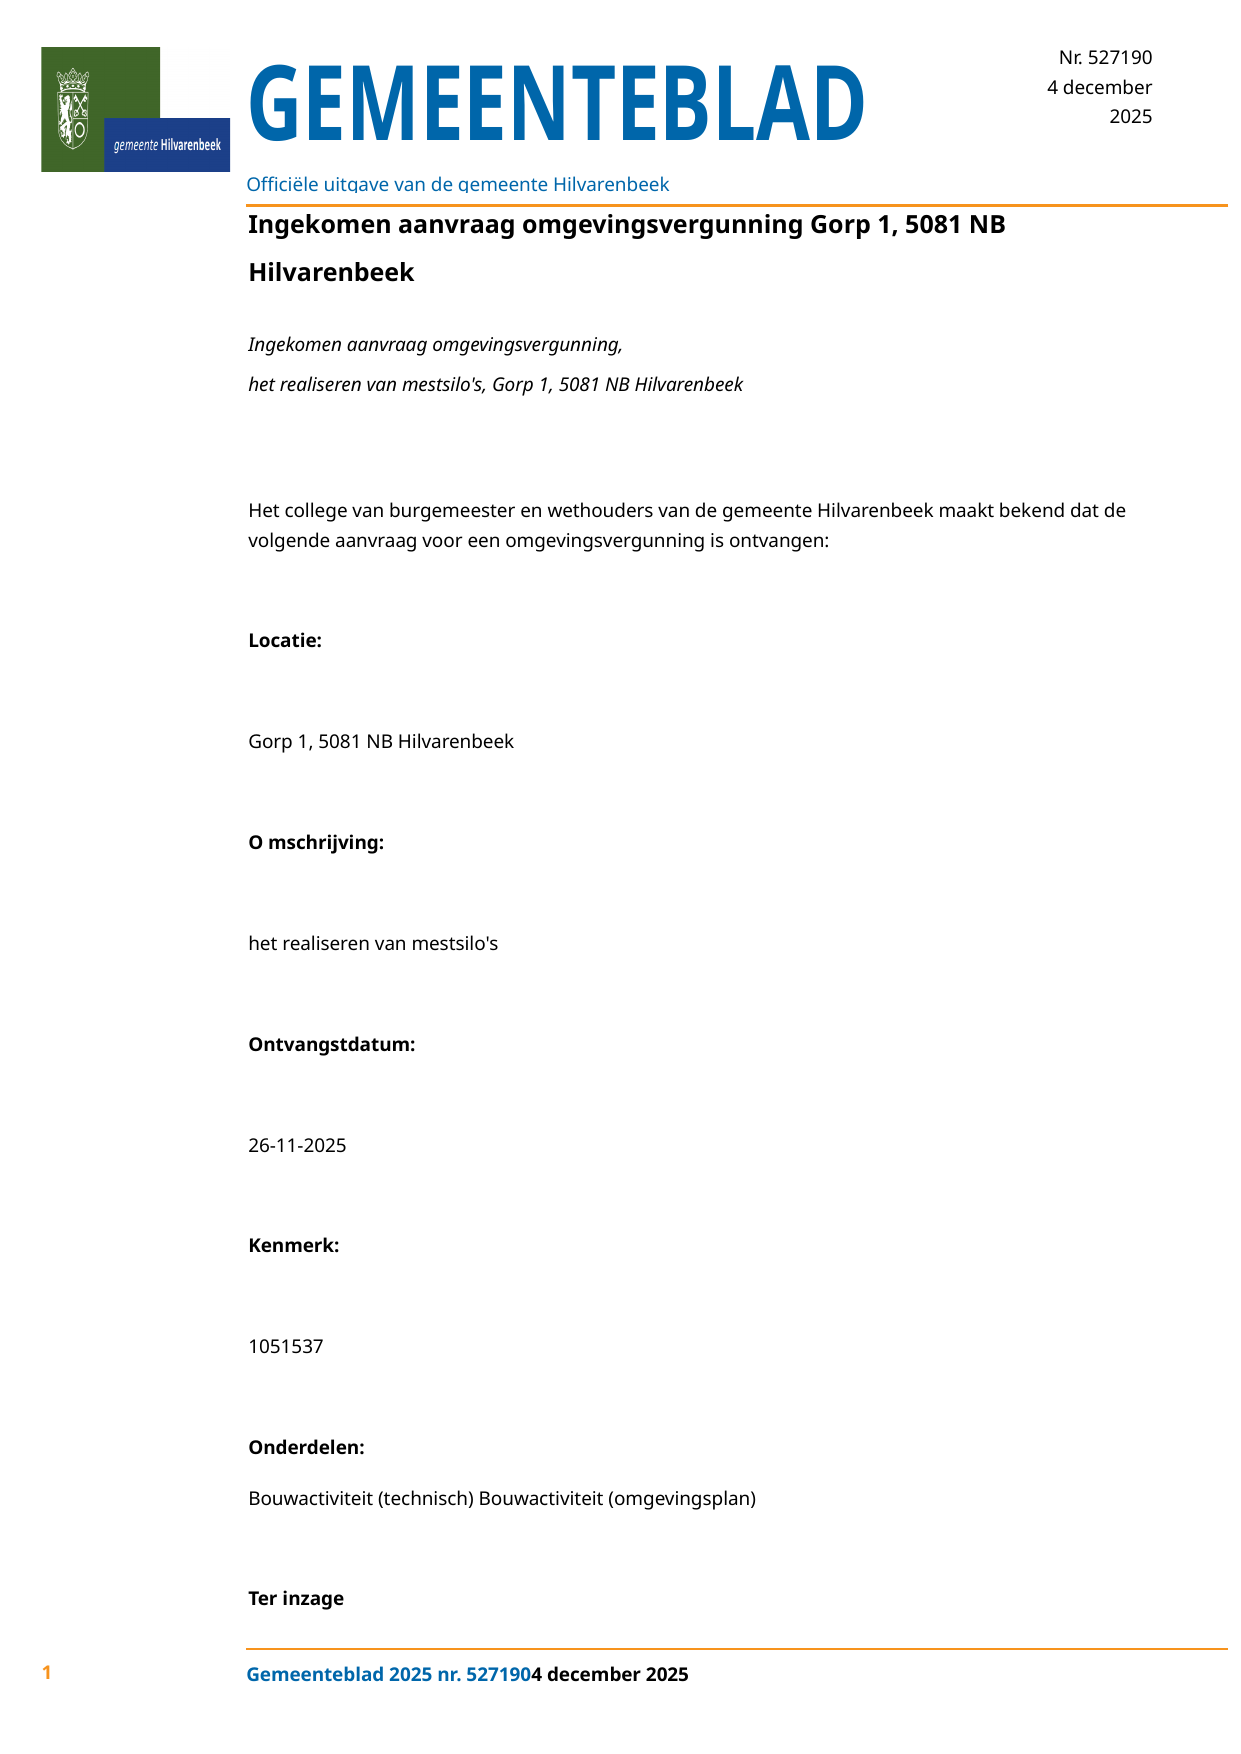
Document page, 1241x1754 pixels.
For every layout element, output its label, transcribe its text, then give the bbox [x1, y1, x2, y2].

text Ingekomen aanvraag omgevingsvergunning Gorp 1, 5081 NB Hilvarenbeek [248, 207, 1152, 288]
text Onderdelen: [248, 1434, 1152, 1460]
text het realiseren van mestsilo's, Gorp 1, 5081 NB Hilvarenbeek [248, 371, 1152, 396]
text Gorp 1, 5081 NB Hilvarenbeek [248, 728, 1152, 754]
text Bouwactiviteit (technisch) Bouwactiviteit (omgevingsplan) [248, 1485, 1152, 1511]
text Het college van burgemeester en wethouders van de gemeente Hilvarenbeek maakt bekend dat de volgende aanvraag voor een omgevingsvergunning is ontvangen: [248, 497, 1152, 553]
text Ingekomen aanvraag omgevingsvergunning, [248, 331, 1152, 357]
text 26-11-2025 [248, 1132, 1152, 1158]
picture [41, 47, 231, 172]
text Kenmerk: [248, 1233, 1152, 1258]
text het realiseren van mestsilo's [248, 930, 1152, 956]
text Ontvangstdatum: [248, 1031, 1152, 1057]
text 1051537 [248, 1333, 1152, 1359]
text O mschrijving: [248, 829, 1152, 855]
text Ter inzage [248, 1586, 1152, 1611]
text Locatie: [248, 628, 1152, 653]
